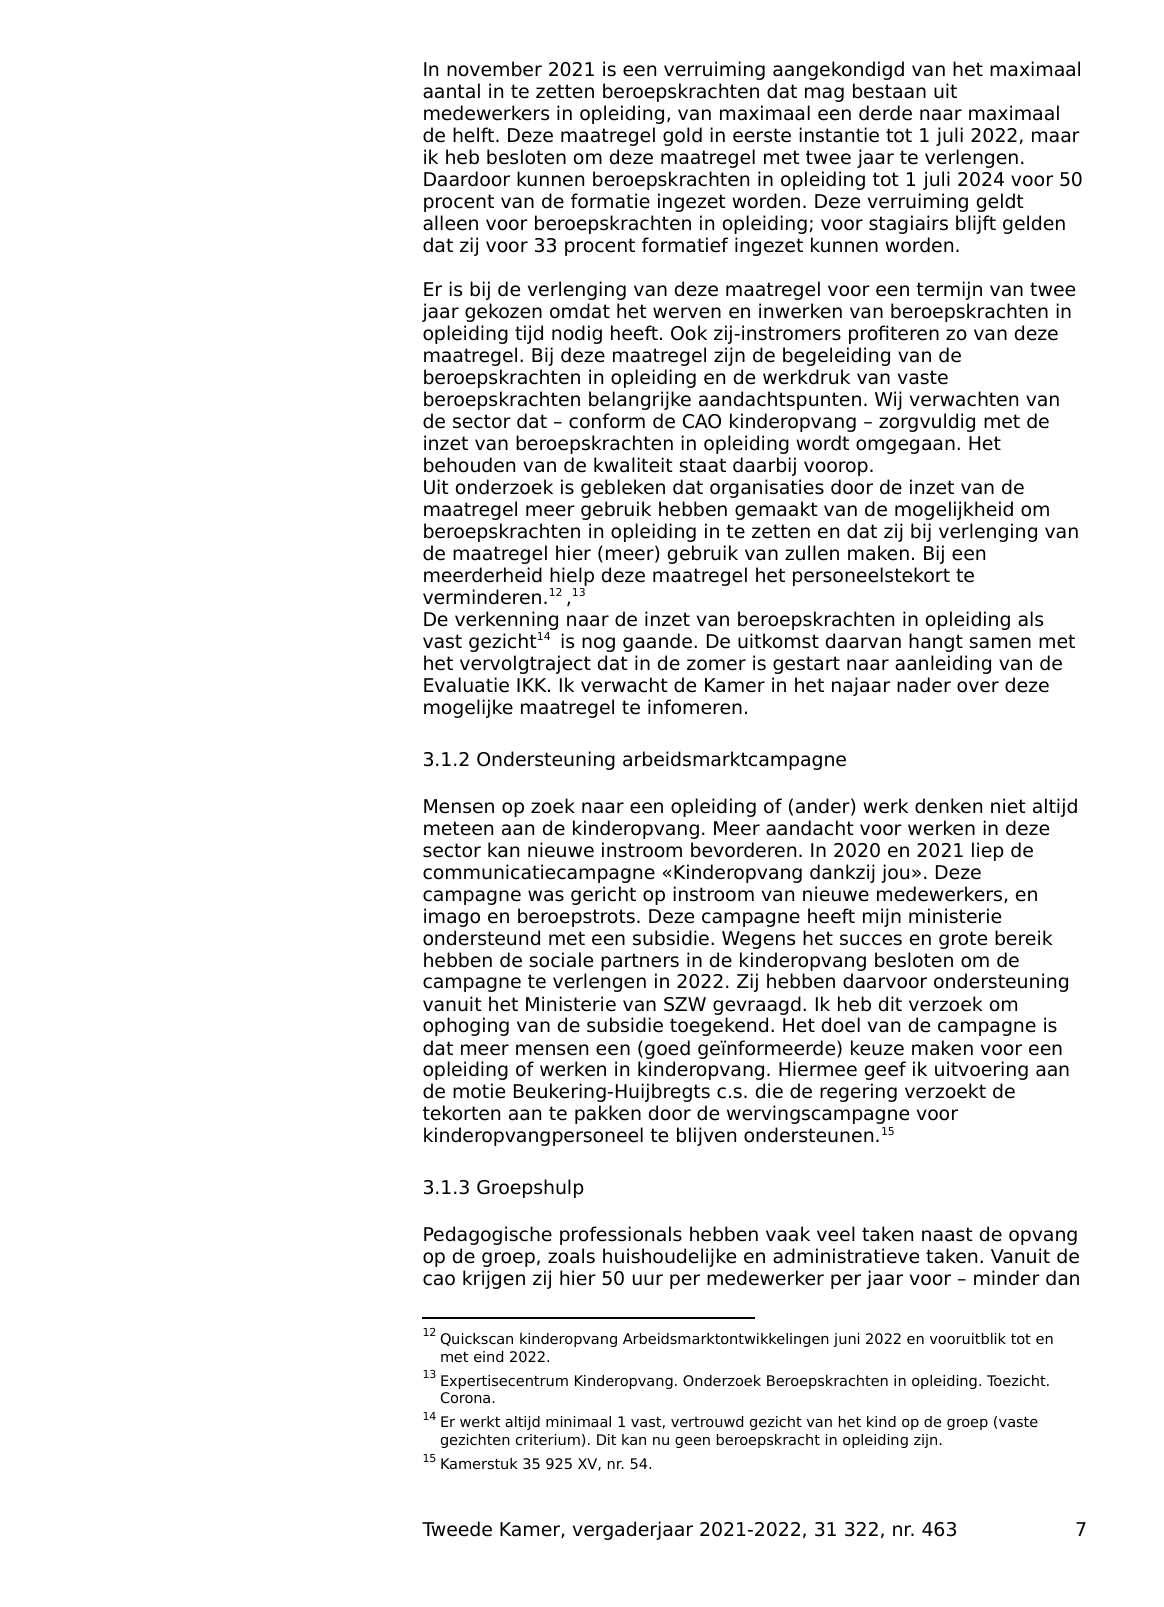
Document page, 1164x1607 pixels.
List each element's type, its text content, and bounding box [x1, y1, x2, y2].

text Er is bij de verlenging van deze maatregel voor een termijn van twee jaar gekozen omdat het werven en inwerken van beroepskrachten in opleiding tijd nodig heeft. Ook zij-instromers profiteren zo van deze maatregel. Bij deze maatregel zijn de begeleiding van de beroepskrachten in opleiding en de werkdruk van vaste beroepskrachten belangrijke aandachtspunten. Wij verwachten van de sector dat – conform de CAO kinderopvang – zorgvuldig met de inzet van beroepskrachten in opleiding wordt omgegaan. Het behouden van de kwaliteit staat daarbij voorop. [422, 279, 1087, 477]
text Expertisecentrum Kinderopvang. Onderzoek Beroepskrachten in opleiding. Toezicht. Corona. [422, 1368, 1087, 1407]
text De verkenning naar de inzet van beroepskrachten in opleiding als vast gezicht is nog gaande. De uitkomst daarvan hangt samen met het vervolgtraject dat in de zomer is gestart naar aanleiding van de Evaluatie IKK. Ik verwacht de Kamer in het najaar nader over deze mogelijke maatregel te infomeren. [422, 609, 1087, 719]
text Uit onderzoek is gebleken dat organisaties door de inzet van de maatregel meer gebruik hebben gemaakt van de mogelijkheid om beroepskrachten in opleiding in te zetten en dat zij bij verlenging van de maatregel hier (meer) gebruik van zullen maken. Bij een meerderheid hielp deze maatregel het personeelstekort te verminderen., [422, 477, 1087, 609]
text In november 2021 is een verruiming aangekondigd van het maximaal aantal in te zetten beroepskrachten dat mag bestaan uit medewerkers in opleiding, van maximaal een derde naar maximaal de helft. Deze maatregel gold in eerste instantie tot 1 juli 2022, maar ik heb besloten om deze maatregel met twee jaar te verlengen. Daardoor kunnen beroepskrachten in opleiding tot 1 juli 2024 voor 50 procent van de formatie ingezet worden. Deze verruiming geldt alleen voor beroepskrachten in opleiding; voor stagiairs blijft gelden dat zij voor 33 procent formatief ingezet kunnen worden. [422, 59, 1087, 257]
subtitle 3.1.2 Ondersteuning arbeidsmarktcampagne [422, 749, 1087, 771]
text Quickscan kinderopvang Arbeidsmarktontwikkelingen juni 2022 en vooruitblik tot en met eind 2022. [422, 1327, 1087, 1366]
text Pedagogische professionals hebben vaak veel taken naast de opvang op de groep, zoals huishoudelijke en administratieve taken. Vanuit de cao krijgen zij hier 50 uur per medewerker per jaar voor – minder dan [422, 1224, 1087, 1290]
text Kamerstuk 35 925 XV, nr. 54. [422, 1452, 1087, 1474]
text Mensen op zoek naar een opleiding of (ander) werk denken niet altijd meteen aan de kinderopvang. Meer aandacht voor werken in deze sector kan nieuwe instroom bevorderen. In 2020 en 2021 liep de communicatiecampagne «Kinderopvang dankzij jou». Deze campagne was gericht op instroom van nieuwe medewerkers, en imago en beroepstrots. Deze campagne heeft mijn ministerie ondersteund met een subsidie. Wegens het succes en grote bereik hebben de sociale partners in de kinderopvang besloten om de campagne te verlengen in 2022. Zij hebben daarvoor ondersteuning vanuit het Ministerie van SZW gevraagd. Ik heb dit verzoek om ophoging van de subsidie toegekend. Het doel van de campagne is dat meer mensen een (goed geïnformeerde) keuze maken voor een opleiding of werken in kinderopvang. Hiermee geef ik uitvoering aan de motie Beukering-Huijbregts c.s. die de regering verzoekt de tekorten aan te pakken door de wervingscampagne voor kinderopvangpersoneel te blijven ondersteunen. [422, 796, 1087, 1147]
text Er werkt altijd minimaal 1 vast, vertrouwd gezicht van het kind op de groep (vaste gezichten criterium). Dit kan nu geen beroepskracht in opleiding zijn. [422, 1410, 1087, 1449]
subtitle 3.1.3 Groepshulp [422, 1177, 1087, 1199]
